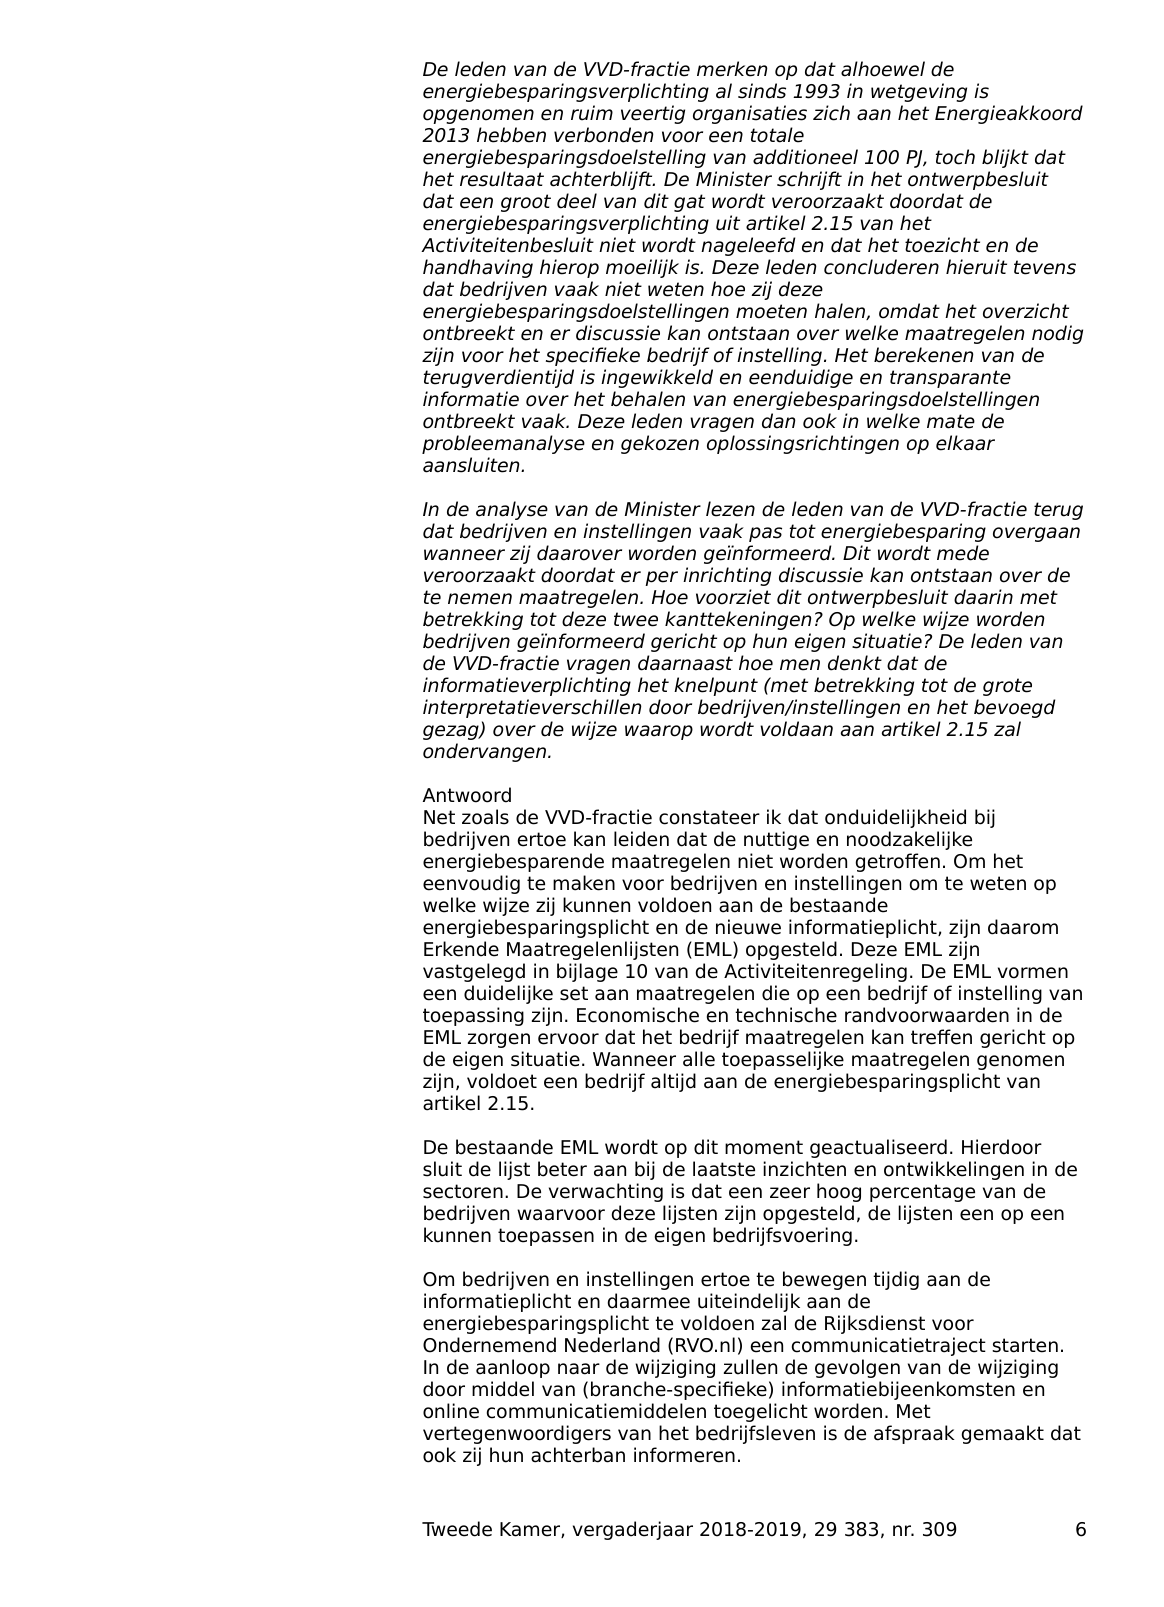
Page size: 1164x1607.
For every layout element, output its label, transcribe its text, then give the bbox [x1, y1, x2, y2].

text Net zoals de VVD-fractie constateer ik dat onduidelijkheid bij bedrijven ertoe kan leiden dat de nuttige en noodzakelijke energiebesparende maatregelen niet worden getroffen. Om het eenvoudig te maken voor bedrijven en instellingen om te weten op welke wijze zij kunnen voldoen aan de bestaande energiebesparingsplicht en de nieuwe informatieplicht, zijn daarom Erkende Maatregelenlijsten (EML) opgesteld. Deze EML zijn vastgelegd in bijlage 10 van de Activiteitenregeling. De EML vormen een duidelijke set aan maatregelen die op een bedrijf of instelling van toepassing zijn. Economische en technische randvoorwaarden in de EML zorgen ervoor dat het bedrijf maatregelen kan treffen gericht op de eigen situatie. Wanneer alle toepasselijke maatregelen genomen zijn, voldoet een bedrijf altijd aan de energiebesparingsplicht van artikel 2.15. [422, 807, 1087, 1114]
text In de analyse van de Minister lezen de leden van de VVD-fractie terug dat bedrijven en instellingen vaak pas tot energiebesparing overgaan wanneer zij daarover worden geïnformeerd. Dit wordt mede veroorzaakt doordat er per inrichting discussie kan ontstaan over de te nemen maatregelen. Hoe voorziet dit ontwerpbesluit daarin met betrekking tot deze twee kanttekeningen? Op welke wijze worden bedrijven geïnformeerd gericht op hun eigen situatie? De leden van de VVD-fractie vragen daarnaast hoe men denkt dat de informatieverplichting het knelpunt (met betrekking tot de grote interpretatieverschillen door bedrijven/instellingen en het bevoegd gezag) over de wijze waarop wordt voldaan aan artikel 2.15 zal ondervangen. [422, 499, 1087, 763]
text Antwoord [422, 785, 1087, 807]
text De leden van de VVD-fractie merken op dat alhoewel de energiebesparingsverplichting al sinds 1993 in wetgeving is opgenomen en ruim veertig organisaties zich aan het Energieakkoord 2013 hebben verbonden voor een totale energiebesparingsdoelstelling van additioneel 100 PJ, toch blijkt dat het resultaat achterblijft. De Minister schrijft in het ontwerpbesluit dat een groot deel van dit gat wordt veroorzaakt doordat de energiebesparingsverplichting uit artikel 2.15 van het Activiteitenbesluit niet wordt nageleefd en dat het toezicht en de handhaving hierop moeilijk is. Deze leden concluderen hieruit tevens dat bedrijven vaak niet weten hoe zij deze energiebesparingsdoelstellingen moeten halen, omdat het overzicht ontbreekt en er discussie kan ontstaan over welke maatregelen nodig zijn voor het specifieke bedrijf of instelling. Het berekenen van de terugverdientijd is ingewikkeld en eenduidige en transparante informatie over het behalen van energiebesparingsdoelstellingen ontbreekt vaak. Deze leden vragen dan ook in welke mate de probleemanalyse en gekozen oplossingsrichtingen op elkaar aansluiten. [422, 59, 1087, 477]
text De bestaande EML wordt op dit moment geactualiseerd. Hierdoor sluit de lijst beter aan bij de laatste inzichten en ontwikkelingen in de sectoren. De verwachting is dat een zeer hoog percentage van de bedrijven waarvoor deze lijsten zijn opgesteld, de lijsten een op een kunnen toepassen in de eigen bedrijfsvoering. [422, 1137, 1087, 1247]
text Om bedrijven en instellingen ertoe te bewegen tijdig aan de informatieplicht en daarmee uiteindelijk aan de energiebesparingsplicht te voldoen zal de Rijksdienst voor Ondernemend Nederland (RVO.nl) een communicatietraject starten. In de aanloop naar de wijziging zullen de gevolgen van de wijziging door middel van (branche-specifieke) informatiebijeenkomsten en online communicatiemiddelen toegelicht worden. Met vertegenwoordigers van het bedrijfsleven is de afspraak gemaakt dat ook zij hun achterban informeren. [422, 1269, 1087, 1467]
